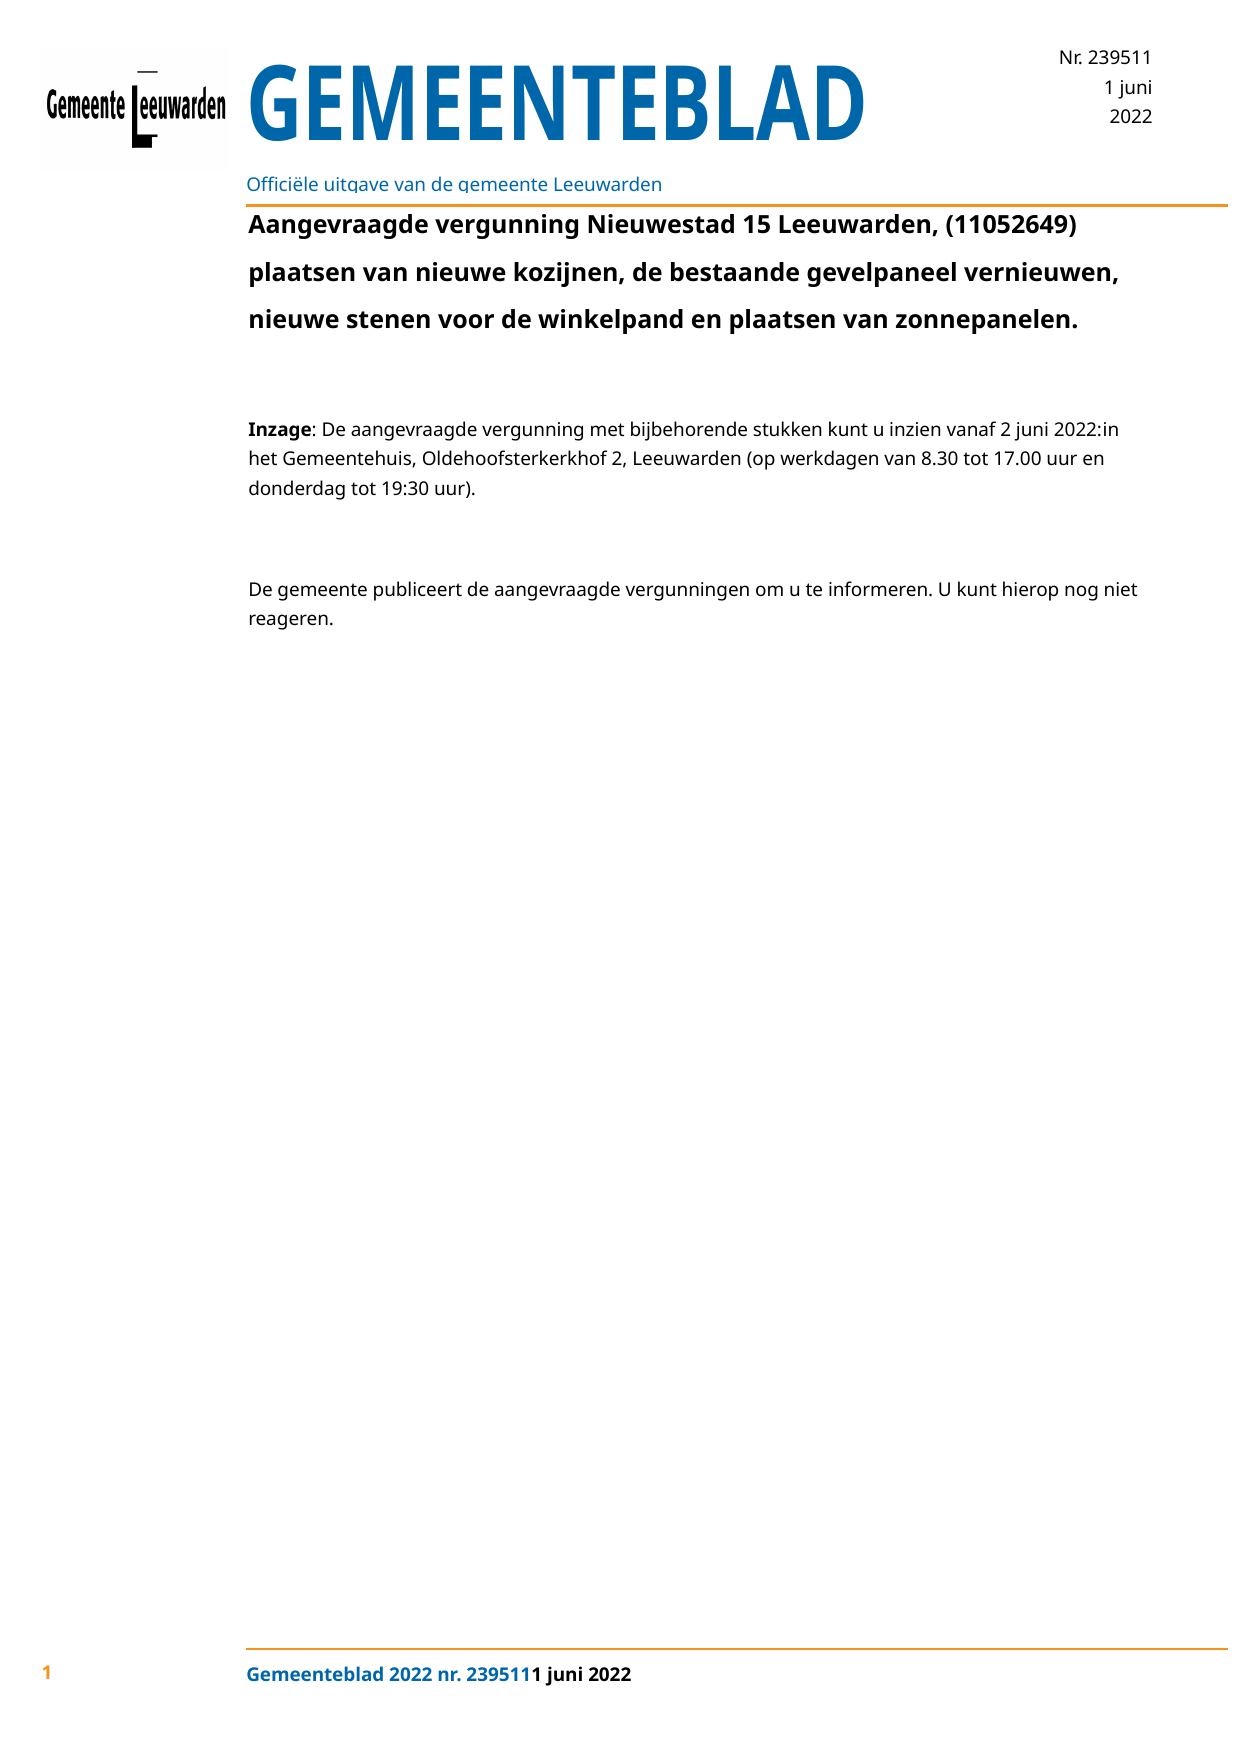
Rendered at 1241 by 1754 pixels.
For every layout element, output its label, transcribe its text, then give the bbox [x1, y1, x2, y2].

text Aangevraagde vergunning Nieuwestad 15 Leeuwarden, (11052649) plaatsen van nieuwe kozijnen, de bestaande gevelpaneel vernieuwen, nieuwe stenen voor de winkelpand en plaatsen van zonnepanelen. [248, 207, 1152, 336]
text Inzage: De aangevraagde vergunning met bijbehorende stukken kunt u inzien vanaf 2 juni 2022:in het Gemeentehuis, Oldehoofsterkerkhof 2, Leeuwarden (op werkdagen van 8.30 tot 17.00 uur en donderdag tot 19:30 uur). [248, 416, 1152, 501]
text De gemeente publiceert de aangevraagde vergunningen om u te informeren. U kunt hierop nog niet reageren. [248, 576, 1152, 631]
picture [41, 47, 231, 172]
